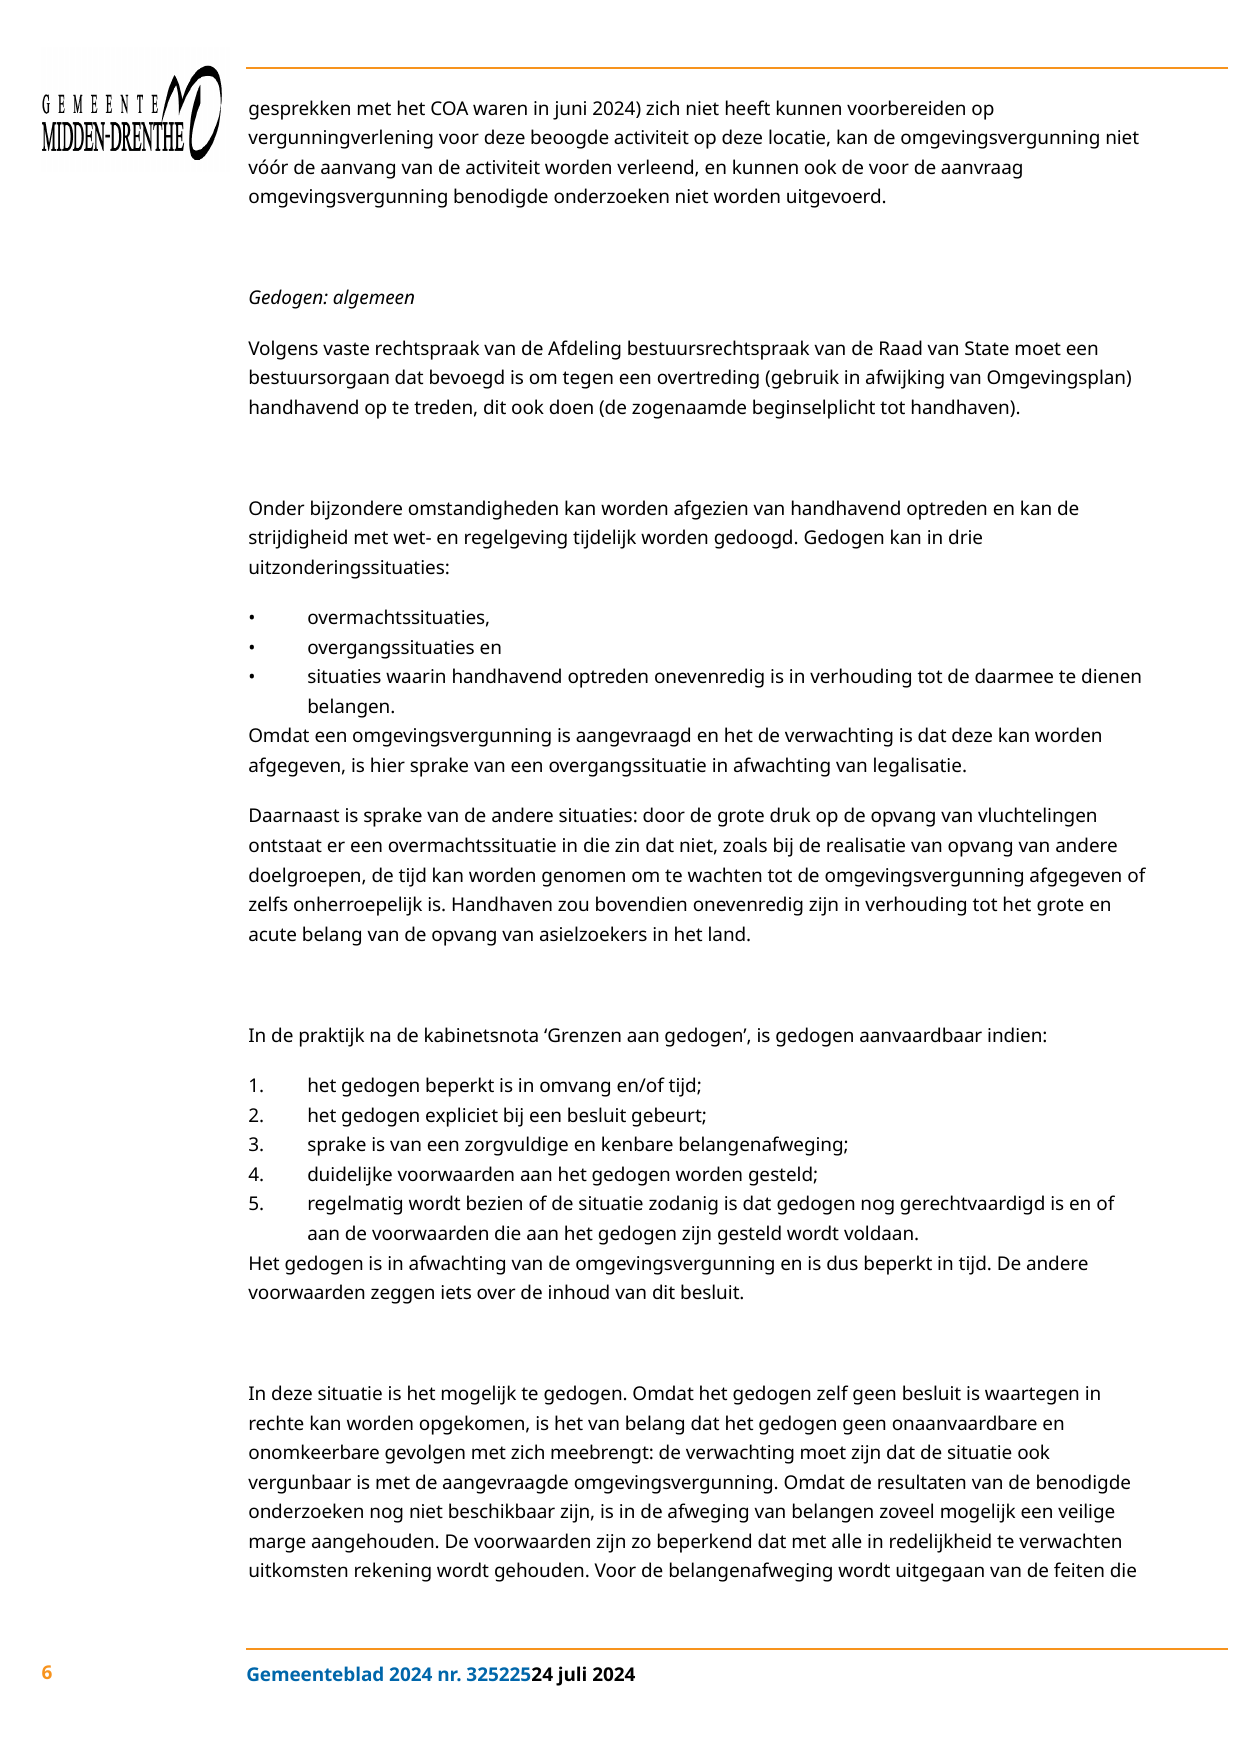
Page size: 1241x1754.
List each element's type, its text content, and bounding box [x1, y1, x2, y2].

list het gedogen beperkt is in omvang en/of tijd; [248, 1072, 1152, 1098]
text Het gedogen is in afwachting van de omgevingsvergunning en is dus beperkt in tijd. De andere voorwaarden zeggen iets over de inhoud van dit besluit. [248, 1250, 1152, 1305]
text Onder bijzondere omstandigheden kan worden afgezien van handhavend optreden en kan de strijdigheid met wet- en regelgeving tijdelijk worden gedoogd. Gedogen kan in drie uitzonderingssituaties: [248, 495, 1152, 580]
text Volgens vaste rechtspraak van de Afdeling bestuursrechtspraak van de Raad van State moet een bestuursorgaan dat bevoegd is om tegen een overtreding (gebruik in afwijking van Omgevingsplan) handhavend op te treden, dit ook doen (de zogenaamde beginselplicht tot handhaven). [248, 335, 1152, 420]
text In de praktijk na de kabinetsnota ‘Grenzen aan gedogen’, is gedogen aanvaardbaar indien: [248, 1022, 1152, 1048]
text Daarnaast is sprake van de andere situaties: door de grote druk op de opvang van vluchtelingen ontstaat er een overmachtssituatie in die zin dat niet, zoals bij de realisatie van opvang van andere doelgroepen, de tijd kan worden genomen om te wachten tot de omgevingsvergunning afgegeven of zelfs onherroepelijk is. Handhaven zou bovendien onevenredig zijn in verhouding tot het grote en acute belang van de opvang van asielzoekers in het land. [248, 803, 1152, 947]
text Gedogen: algemeen [248, 284, 1152, 310]
text Omdat een omgevingsvergunning is aangevraagd en het de verwachting is dat deze kan worden afgegeven, is hier sprake van een overgangssituatie in afwachting van legalisatie. [248, 723, 1152, 778]
list regelmatig wordt bezien of de situatie zodanig is dat gedogen nog gerechtvaardigd is en of aan de voorwaarden die aan het gedogen zijn gesteld wordt voldaan. [248, 1191, 1152, 1246]
text In deze situatie is het mogelijk te gedogen. Omdat het gedogen zelf geen besluit is waartegen in rechte kan worden opgekomen, is het van belang dat het gedogen geen onaanvaardbare en onomkeerbare gevolgen met zich meebrengt: de verwachting moet zijn dat de situatie ook vergunbaar is met de aangevraagde omgevingsvergunning. Omdat de resultaten van de benodigde onderzoeken nog niet beschikbaar zijn, is in de afweging van belangen zoveel mogelijk een veilige marge aangehouden. De voorwaarden zijn zo beperkend dat met alle in redelijkheid te verwachten uitkomsten rekening wordt gehouden. Voor de belangenafweging wordt uitgegaan van de feiten die [248, 1380, 1152, 1583]
list overgangssituaties en [248, 634, 1152, 660]
list duidelijke voorwaarden aan het gedogen worden gesteld; [248, 1161, 1152, 1187]
list situaties waarin handhavend optreden onevenredig is in verhouding tot de daarmee te dienen belangen. [248, 663, 1152, 719]
picture [41, 47, 231, 172]
list overmachtssituaties, [248, 604, 1152, 630]
list sprake is van een zorgvuldige en kenbare belangenafweging; [248, 1131, 1152, 1157]
list het gedogen expliciet bij een besluit gebeurt; [248, 1102, 1152, 1128]
text gesprekken met het COA waren in juni 2024) zich niet heeft kunnen voorbereiden op vergunningverlening voor deze beoogde activiteit op deze locatie, kan de omgevingsvergunning niet vóór de aanvang van de activiteit worden verleend, en kunnen ook de voor de aanvraag omgevingsvergunning benodigde onderzoeken niet worden uitgevoerd. [248, 95, 1152, 209]
